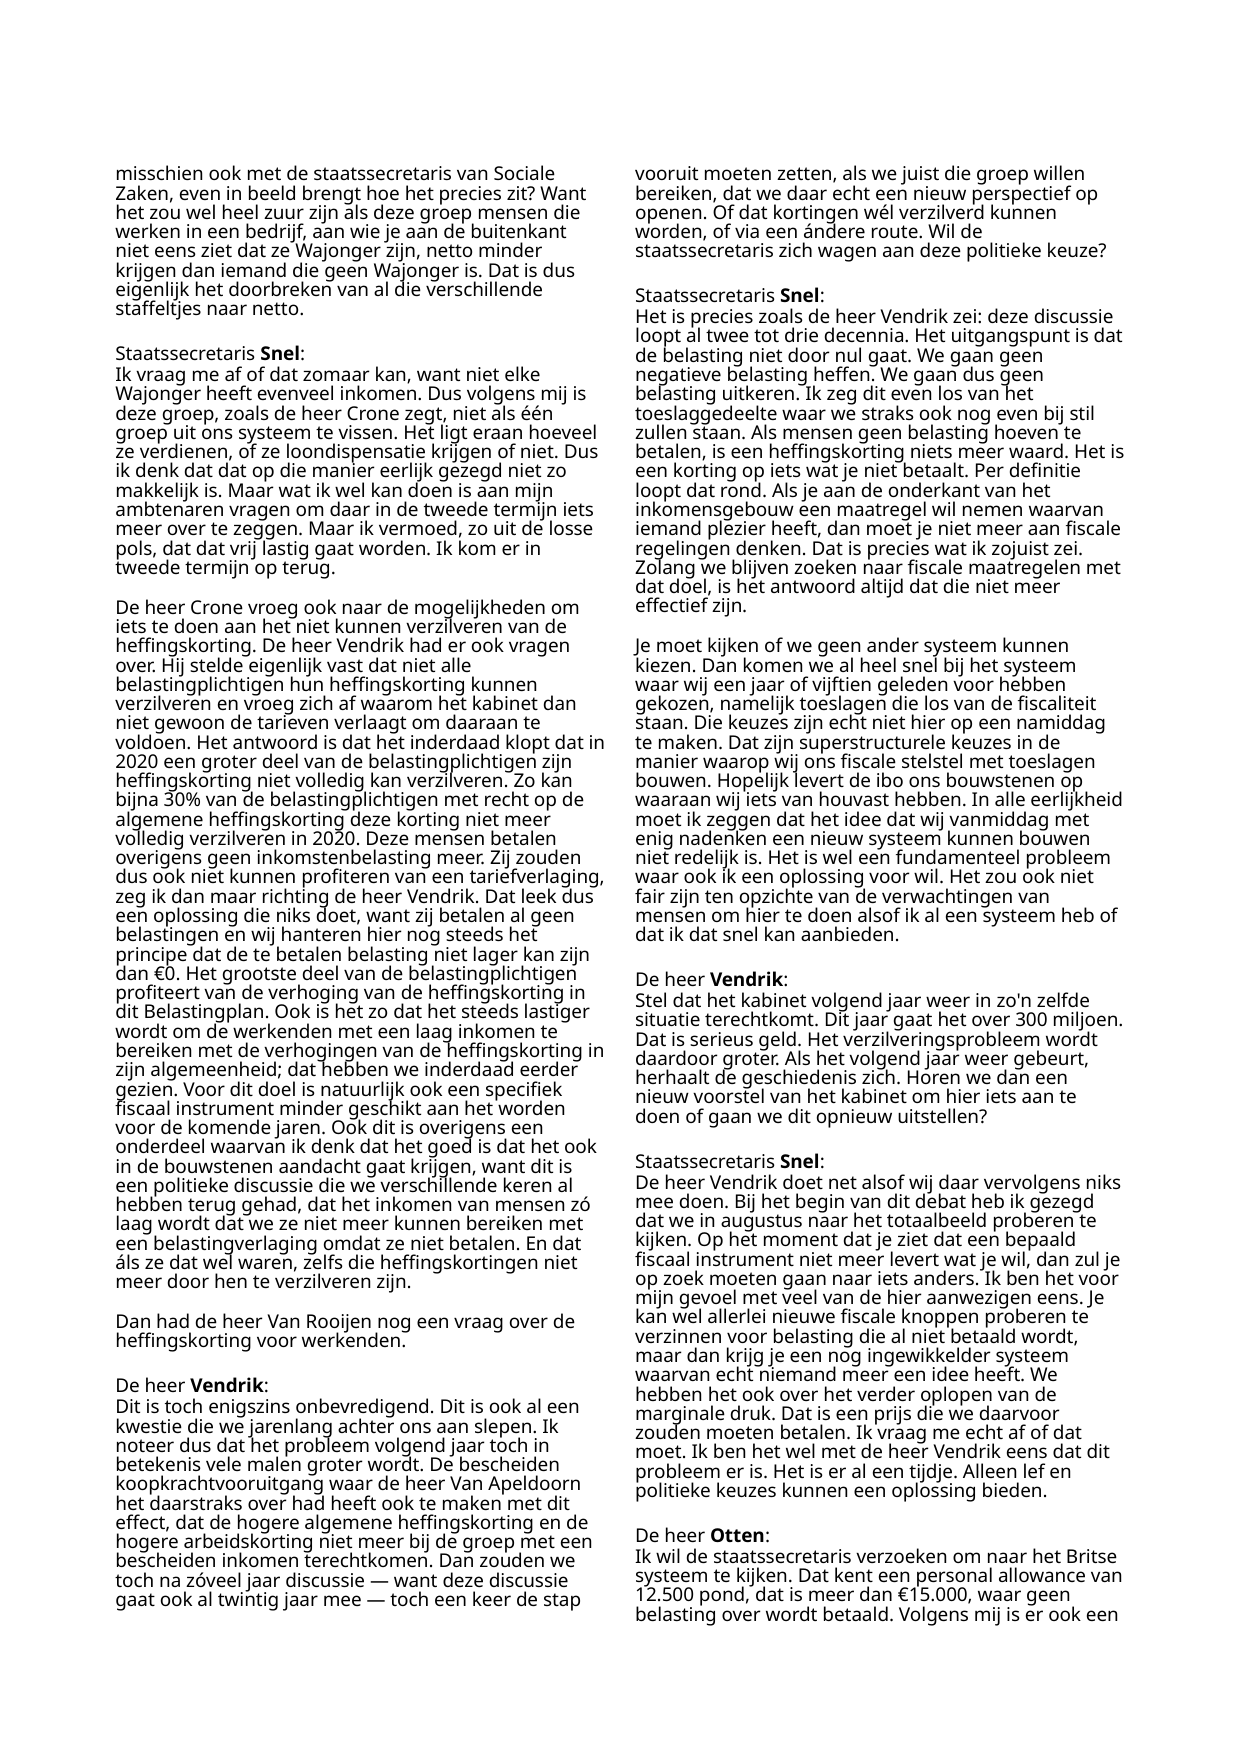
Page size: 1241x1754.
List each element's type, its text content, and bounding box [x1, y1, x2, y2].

text De heer Otten: [635, 1522, 1125, 1548]
text Staatssecretaris Snel: [635, 1148, 1125, 1174]
text De heer Crone vroeg ook naar de mogelijkheden om iets te doen aan het niet kunnen verzilveren van de heffingskorting. De heer Vendrik had er ook vragen over. Hij stelde eigenlijk vast dat niet alle belastingplichtigen hun heffingskorting kunnen verzilveren en vroeg zich af waarom het kabinet dan niet gewoon de tarieven verlaagt om daaraan te voldoen. Het antwoord is dat het inderdaad klopt dat in 2020 een groter deel van de belastingplichtigen zijn heffingskorting niet volledig kan verzilveren. Zo kan bijna 30% van de belastingplichtigen met recht op de algemene heffingskorting deze korting niet meer volledig verzilveren in 2020. Deze mensen betalen overigens geen inkomstenbelasting meer. Zij zouden dus ook niet kunnen profiteren van een tariefverlaging, zeg ik dan maar richting de heer Vendrik. Dat leek dus een oplossing die niks doet, want zij betalen al geen belastingen en wij hanteren hier nog steeds het principe dat de te betalen belasting niet lager kan zijn dan €0. Het grootste deel van de belastingplichtigen profiteert van de verhoging van de heffingskorting in dit Belastingplan. Ook is het zo dat het steeds lastiger wordt om de werkenden met een laag inkomen te bereiken met de verhogingen van de heffingskorting in zijn algemeenheid; dat hebben we inderdaad eerder gezien. Voor dit doel is natuurlijk ook een specifiek fiscaal instrument minder geschikt aan het worden voor de komende jaren. Ook dit is overigens een onderdeel waarvan ik denk dat het goed is dat het ook in de bouwstenen aandacht gaat krijgen, want dit is een politieke discussie die we verschillende keren al hebben terug gehad, dat het inkomen van mensen zó laag wordt dat we ze niet meer kunnen bereiken met een belastingverlaging omdat ze niet betalen. En dat áls ze dat wel waren, zelfs die heffingskortingen niet meer door hen te verzilveren zijn. [115, 599, 605, 1292]
text Stel dat het kabinet volgend jaar weer in zo'n zelfde situatie terechtkomt. Dit jaar gaat het over 300 miljoen. Dat is serieus geld. Het verzilveringsprobleem wordt daardoor groter. Als het volgend jaar weer gebeurt, herhaalt de geschiedenis zich. Horen we dan een nieuw voorstel van het kabinet om hier iets aan te doen of gaan we dit opnieuw uitstellen? [635, 992, 1125, 1127]
text Staatssecretaris Snel: [115, 340, 605, 366]
text De heer Vendrik: [635, 966, 1125, 992]
text Staatssecretaris Snel: [635, 282, 1125, 308]
text Ik vraag me af of dat zomaar kan, want niet elke Wajonger heeft evenveel inkomen. Dus volgens mij is deze groep, zoals de heer Crone zegt, niet als één groep uit ons systeem te vissen. Het ligt eraan hoeveel ze verdienen, of ze loondispensatie krijgen of niet. Dus ik denk dat dat op die manier eerlijk gezegd niet zo makkelijk is. Maar wat ik wel kan doen is aan mijn ambtenaren vragen om daar in de tweede termijn iets meer over te zeggen. Maar ik vermoed, zo uit de losse pols, dat dat vrij lastig gaat worden. Ik kom er in tweede termijn op terug. [115, 366, 605, 578]
text De heer Vendrik doet net alsof wij daar vervolgens niks mee doen. Bij het begin van dit debat heb ik gezegd dat we in augustus naar het totaalbeeld proberen te kijken. Op het moment dat je ziet dat een bepaald fiscaal instrument niet meer levert wat je wil, dan zul je op zoek moeten gaan naar iets anders. Ik ben het voor mijn gevoel met veel van de hier aanwezigen eens. Je kan wel allerlei nieuwe fiscale knoppen proberen te verzinnen voor belasting die al niet betaald wordt, maar dan krijg je een nog ingewikkelder systeem waarvan echt niemand meer een idee heeft. We hebben het ook over het verder oplopen van de marginale druk. Dat is een prijs die we daarvoor zouden moeten betalen. Ik vraag me echt af of dat moet. Ik ben het wel met de heer Vendrik eens dat dit probleem er is. Het is er al een tijdje. Alleen lef en politieke keuzes kunnen een oplossing bieden. [635, 1174, 1125, 1501]
text misschien ook met de staatssecretaris van Sociale Zaken, even in beeld brengt hoe het precies zit? Want het zou wel heel zuur zijn als deze groep mensen die werken in een bedrijf, aan wie je aan de buitenkant niet eens ziet dat ze Wajonger zijn, netto minder krijgen dan iemand die geen Wajonger is. Dat is dus eigenlijk het doorbreken van al die verschillende staffeltjes naar netto. [115, 165, 605, 319]
text Dit is toch enigszins onbevredigend. Dit is ook al een kwestie die we jarenlang achter ons aan slepen. Ik noteer dus dat het probleem volgend jaar toch in betekenis vele malen groter wordt. De bescheiden koopkrachtvooruitgang waar de heer Van Apeldoorn het daarstraks over had heeft ook te maken met dit effect, dat de hogere algemene heffingskorting en de hogere arbeidskorting niet meer bij de groep met een bescheiden inkomen terechtkomen. Dan zouden we toch na zóveel jaar discussie — want deze discussie gaat ook al twintig jaar mee — toch een keer de stap [115, 1398, 605, 1610]
text vooruit moeten zetten, als we juist die groep willen bereiken, dat we daar echt een nieuw perspectief op openen. Of dat kortingen wél verzilverd kunnen worden, of via een ándere route. Wil de staatssecretaris zich wagen aan deze politieke keuze? [635, 165, 1125, 262]
text Je moet kijken of we geen ander systeem kunnen kiezen. Dan komen we al heel snel bij het systeem waar wij een jaar of vijftien geleden voor hebben gekozen, namelijk toeslagen die los van de fiscaliteit staan. Die keuzes zijn echt niet hier op een namiddag te maken. Dat zijn superstructurele keuzes in de manier waarop wij ons fiscale stelstel met toeslagen bouwen. Hopelijk levert de ibo ons bouwstenen op waaraan wij iets van houvast hebben. In alle eerlijkheid moet ik zeggen dat het idee dat wij vanmiddag met enig nadenken een nieuw systeem kunnen bouwen niet redelijk is. Het is wel een fundamenteel probleem waar ook ik een oplossing voor wil. Het zou ook niet fair zijn ten opzichte van de verwachtingen van mensen om hier te doen alsof ik al een systeem heb of dat ik dat snel kan aanbieden. [635, 637, 1125, 946]
text Het is precies zoals de heer Vendrik zei: deze discussie loopt al twee tot drie decennia. Het uitgangspunt is dat de belasting niet door nul gaat. We gaan geen negatieve belasting heffen. We gaan dus geen belasting uitkeren. Ik zeg dit even los van het toeslaggedeelte waar we straks ook nog even bij stil zullen staan. Als mensen geen belasting hoeven te betalen, is een heffingskorting niets meer waard. Het is een korting op iets wat je niet betaalt. Per definitie loopt dat rond. Als je aan de onderkant van het inkomensgebouw een maatregel wil nemen waarvan iemand plezier heeft, dan moet je niet meer aan fiscale regelingen denken. Dat is precies wat ik zojuist zei. Zolang we blijven zoeken naar fiscale maatregelen met dat doel, is het antwoord altijd dat die niet meer effectief zijn. [635, 308, 1125, 617]
text De heer Vendrik: [115, 1373, 605, 1398]
text Dan had de heer Van Rooijen nog een vraag over de heffingskorting voor werkenden. [115, 1313, 605, 1352]
text Ik wil de staatssecretaris verzoeken om naar het Britse systeem te kijken. Dat kent een personal allowance van 12.500 pond, dat is meer dan €15.000, waar geen belasting over wordt betaald. Volgens mij is er ook een [635, 1548, 1125, 1625]
